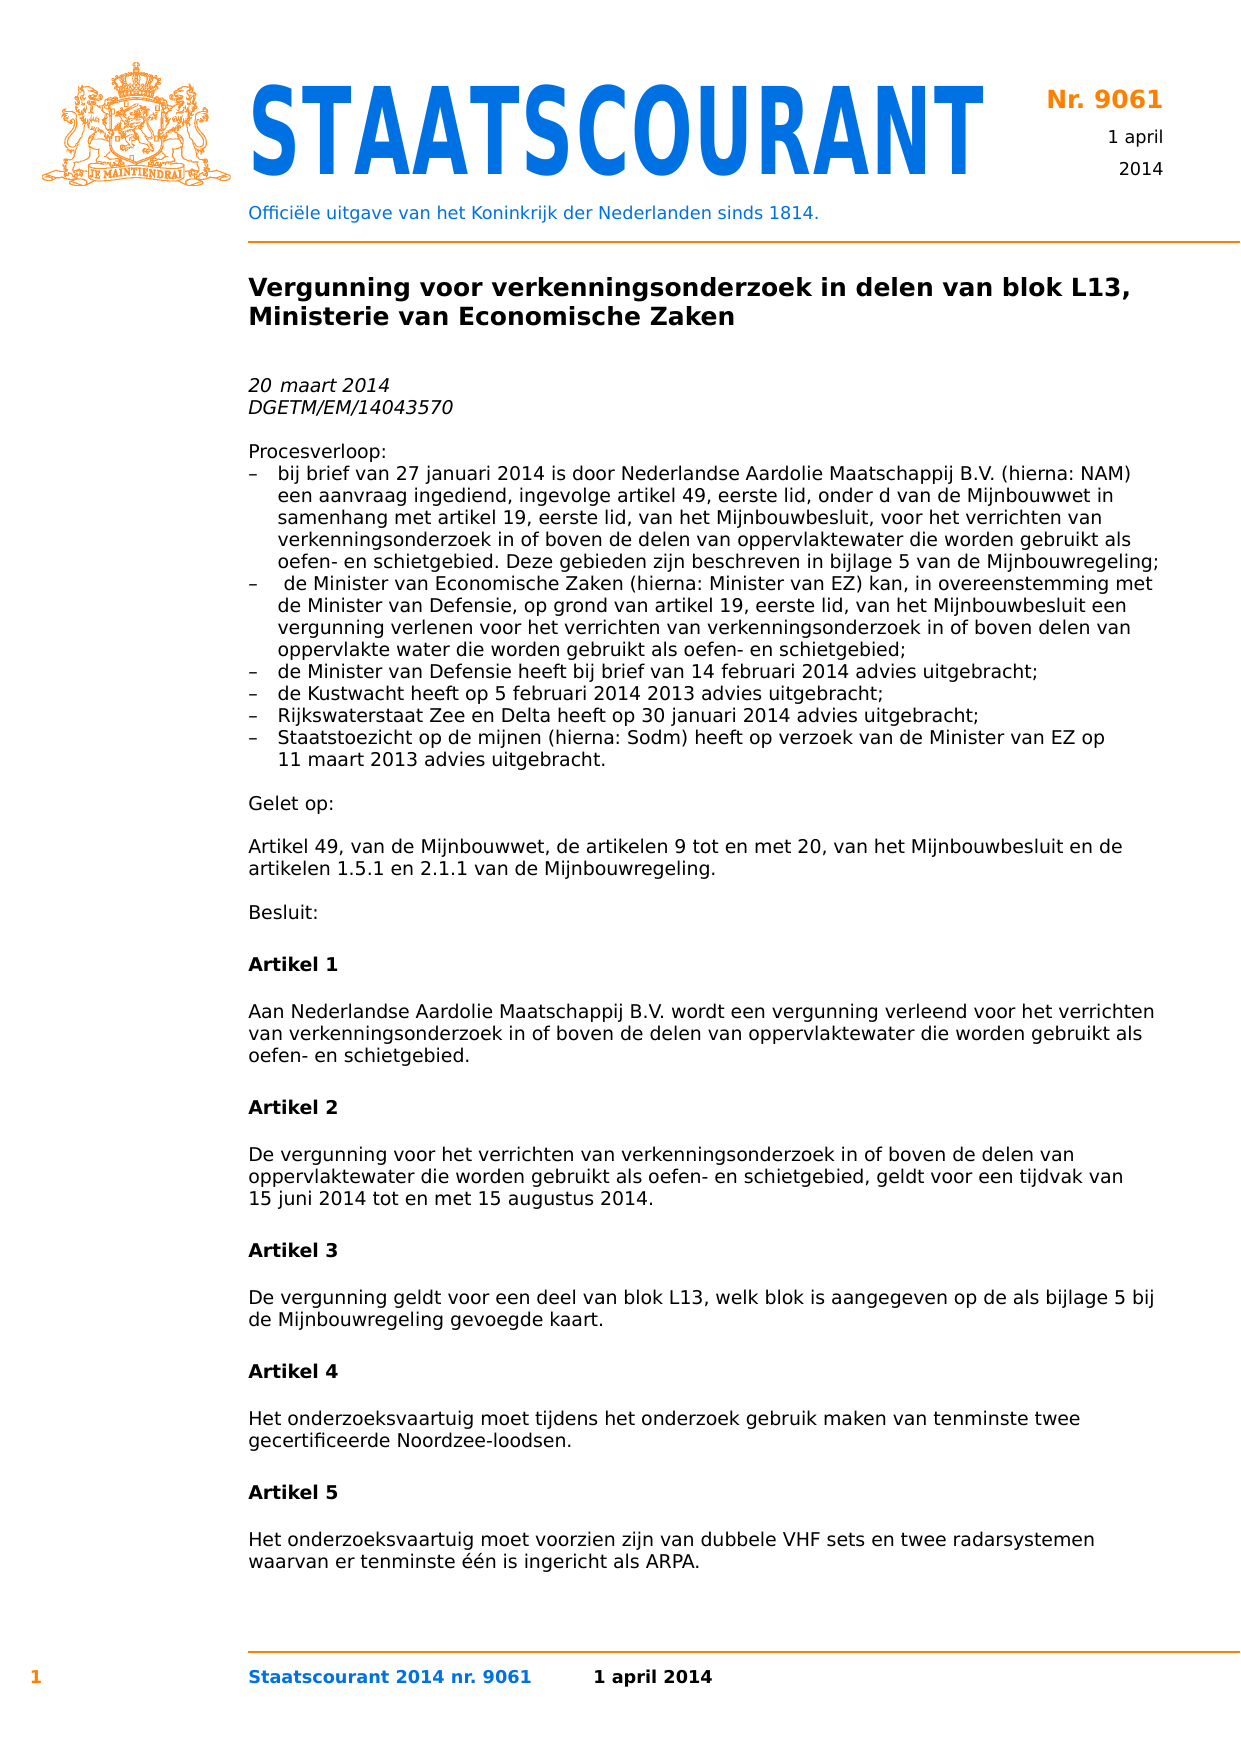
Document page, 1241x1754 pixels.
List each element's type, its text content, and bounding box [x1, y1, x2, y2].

table_header [25, 62, 248, 241]
subtitle Artikel 4 [248, 1361, 1163, 1383]
table_cell 2014 [998, 153, 1240, 203]
subtitle Artikel 1 [248, 954, 1163, 976]
text Procesverloop: [248, 441, 1163, 463]
text – Rijkswaterstaat Zee en Delta heeft op 30 januari 2014 advies uitgebracht; [248, 705, 1163, 727]
text – de Kustwacht heeft op 5 februari 2014 2013 advies uitgebracht; [248, 683, 1163, 705]
text Aan Nederlandse Aardolie Maatschappij B.V. wordt een vergunning verleend voor het verrichten van verkenningsonderzoek in of boven de delen van oppervlaktewater die worden gebruikt als oefen- en schietgebied. [248, 1001, 1163, 1067]
subtitle Artikel 3 [248, 1240, 1163, 1262]
table_cell 1 april [998, 121, 1240, 153]
subtitle Artikel 2 [248, 1097, 1163, 1119]
table_cell Officiële uitgave van het Koninkrijk der Nederlanden sinds 1814. [248, 203, 1240, 241]
text Besluit: [248, 902, 1163, 924]
text Gelet op: [248, 792, 1163, 814]
table_header Nr. 9061 [998, 62, 1240, 121]
text – de Minister van Defensie heeft bij brief van 14 februari 2014 advies uitgebracht; [248, 661, 1163, 683]
text – de Minister van Economische Zaken (hierna: Minister van EZ) kan, in overeenstemming met de Minister van Defensie, op grond van artikel 19, eerste lid, van het Mijnbouwbesluit een vergunning verlenen voor het verrichten van verkenningsonderzoek in of boven delen van oppervlakte water die worden gebruikt als oefen- en schietgebied; [248, 573, 1163, 661]
picture [41, 62, 231, 186]
subtitle Artikel 5 [248, 1482, 1163, 1504]
text Artikel 49, van de Mijnbouwwet, de artikelen 9 tot en met 20, van het Mijnbouwbesluit en de artikelen 1.5.1 en 2.1.1 van de Mijnbouwregeling. [248, 836, 1163, 880]
text Het onderzoeksvaartuig moet voorzien zijn van dubbele VHF sets en twee radarsystemen waarvan er tenminste één is ingericht als ARPA. [248, 1529, 1163, 1573]
text 20 maart 2014 [248, 375, 1163, 397]
text De vergunning voor het verrichten van verkenningsonderzoek in of boven de delen van oppervlaktewater die worden gebruikt als oefen- en schietgebied, geldt voor een tijdvak van 15 juni 2014 tot en met 15 augustus 2014. [248, 1144, 1163, 1210]
text Het onderzoeksvaartuig moet tijdens het onderzoek gebruik maken van tenminste twee gecertificeerde Noordzee-loodsen. [248, 1408, 1163, 1452]
text – bij brief van 27 januari 2014 is door Nederlandse Aardolie Maatschappij B.V. (hierna: NAM) een aanvraag ingediend, ingevolge artikel 49, eerste lid, onder d van de Mijnbouwwet in samenhang met artikel 19, eerste lid, van het Mijnbouwbesluit, voor het verrichten van verkenningsonderzoek in of boven de delen van oppervlaktewater die worden gebruikt als oefen- en schietgebied. Deze gebieden zijn beschreven in bijlage 5 van de Mijnbouwregeling; [248, 463, 1163, 573]
text De vergunning geldt voor een deel van blok L13, welk blok is aangegeven op de als bijlage 5 bij de Mijnbouwregeling gevoegde kaart. [248, 1287, 1163, 1331]
text – Staatstoezicht op de mijnen (hierna: Sodm) heeft op verzoek van de Minister van EZ op 11 maart 2013 advies uitgebracht. [248, 727, 1163, 771]
table_header STAATSCOURANT [248, 62, 998, 203]
text DGETM/EM/14043570 [248, 397, 1163, 419]
subtitle Vergunning voor verkenningsonderzoek in delen van blok L13, Ministerie van Economische Zaken [248, 273, 1163, 331]
